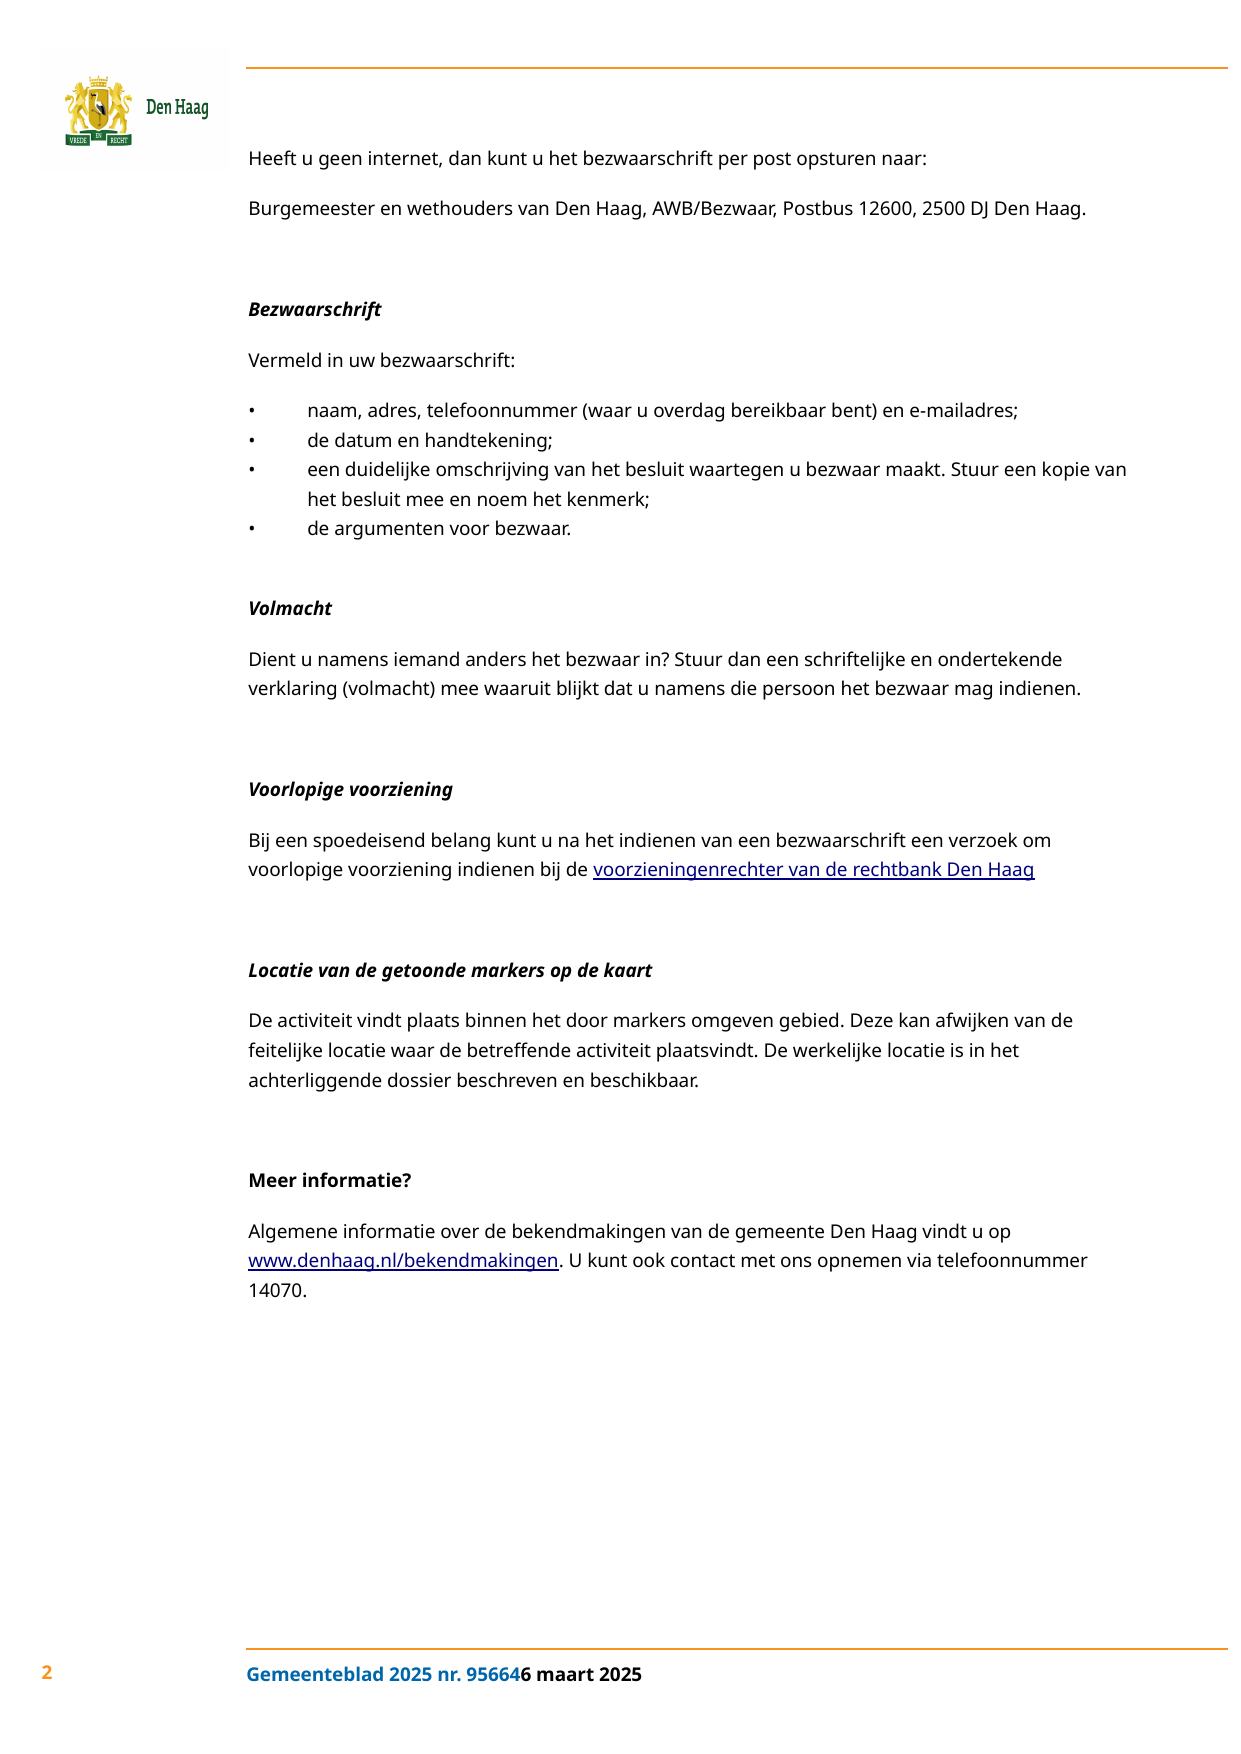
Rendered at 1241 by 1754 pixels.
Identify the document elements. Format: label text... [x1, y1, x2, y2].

text Meer informatie? [248, 1168, 1152, 1193]
list naam, adres, telefoonnummer (waar u overdag bereikbaar bent) en e-mailadres; [248, 397, 1152, 423]
text Vermeld in uw bezwaarschrift: [248, 347, 1152, 373]
text De activiteit vindt plaats binnen het door markers omgeven gebied. Deze kan afwijken van de feitelijke locatie waar de betreffende activiteit plaatsvindt. De werkelijke locatie is in het achterliggende dossier beschreven en beschikbaar. [248, 1008, 1152, 1093]
text Voorlopige voorziening [248, 776, 1152, 802]
list de datum en handtekening; [248, 427, 1152, 453]
text Bezwaarschrift [248, 296, 1152, 322]
list de argumenten voor bezwaar. [248, 516, 1152, 541]
text Volmacht [248, 596, 1152, 621]
list een duidelijke omschrijving van het besluit waartegen u bezwaar maakt. Stuur een kopie van het besluit mee en noem het kenmerk; [248, 456, 1152, 512]
text Dient u namens iemand anders het bezwaar in? Stuur dan een schriftelijke en ondertekende verklaring (volmacht) mee waaruit blijkt dat u namens die persoon het bezwaar mag indienen. [248, 646, 1152, 701]
text Burgemeester en wethouders van Den Haag, AWB/Bezwaar, Postbus 12600, 2500 DJ Den Haag. [248, 196, 1152, 221]
text Heeft u geen internet, dan kunt u het bezwaarschrift per post opsturen naar: [248, 145, 1152, 171]
text Algemene informatie over de bekendmakingen van de gemeente Den Haag vindt u op www.denhaag.nl/bekendmakingen. U kunt ook contact met ons opnemen via telefoonnummer 14070. [248, 1218, 1152, 1303]
text Bij een spoedeisend belang kunt u na het indienen van een bezwaarschrift een verzoek om voorlopige voorziening indienen bij de voorzieningenrechter van de rechtbank Den Haag [248, 827, 1152, 882]
text Locatie van de getoonde markers op de kaart [248, 957, 1152, 983]
picture [41, 47, 231, 172]
